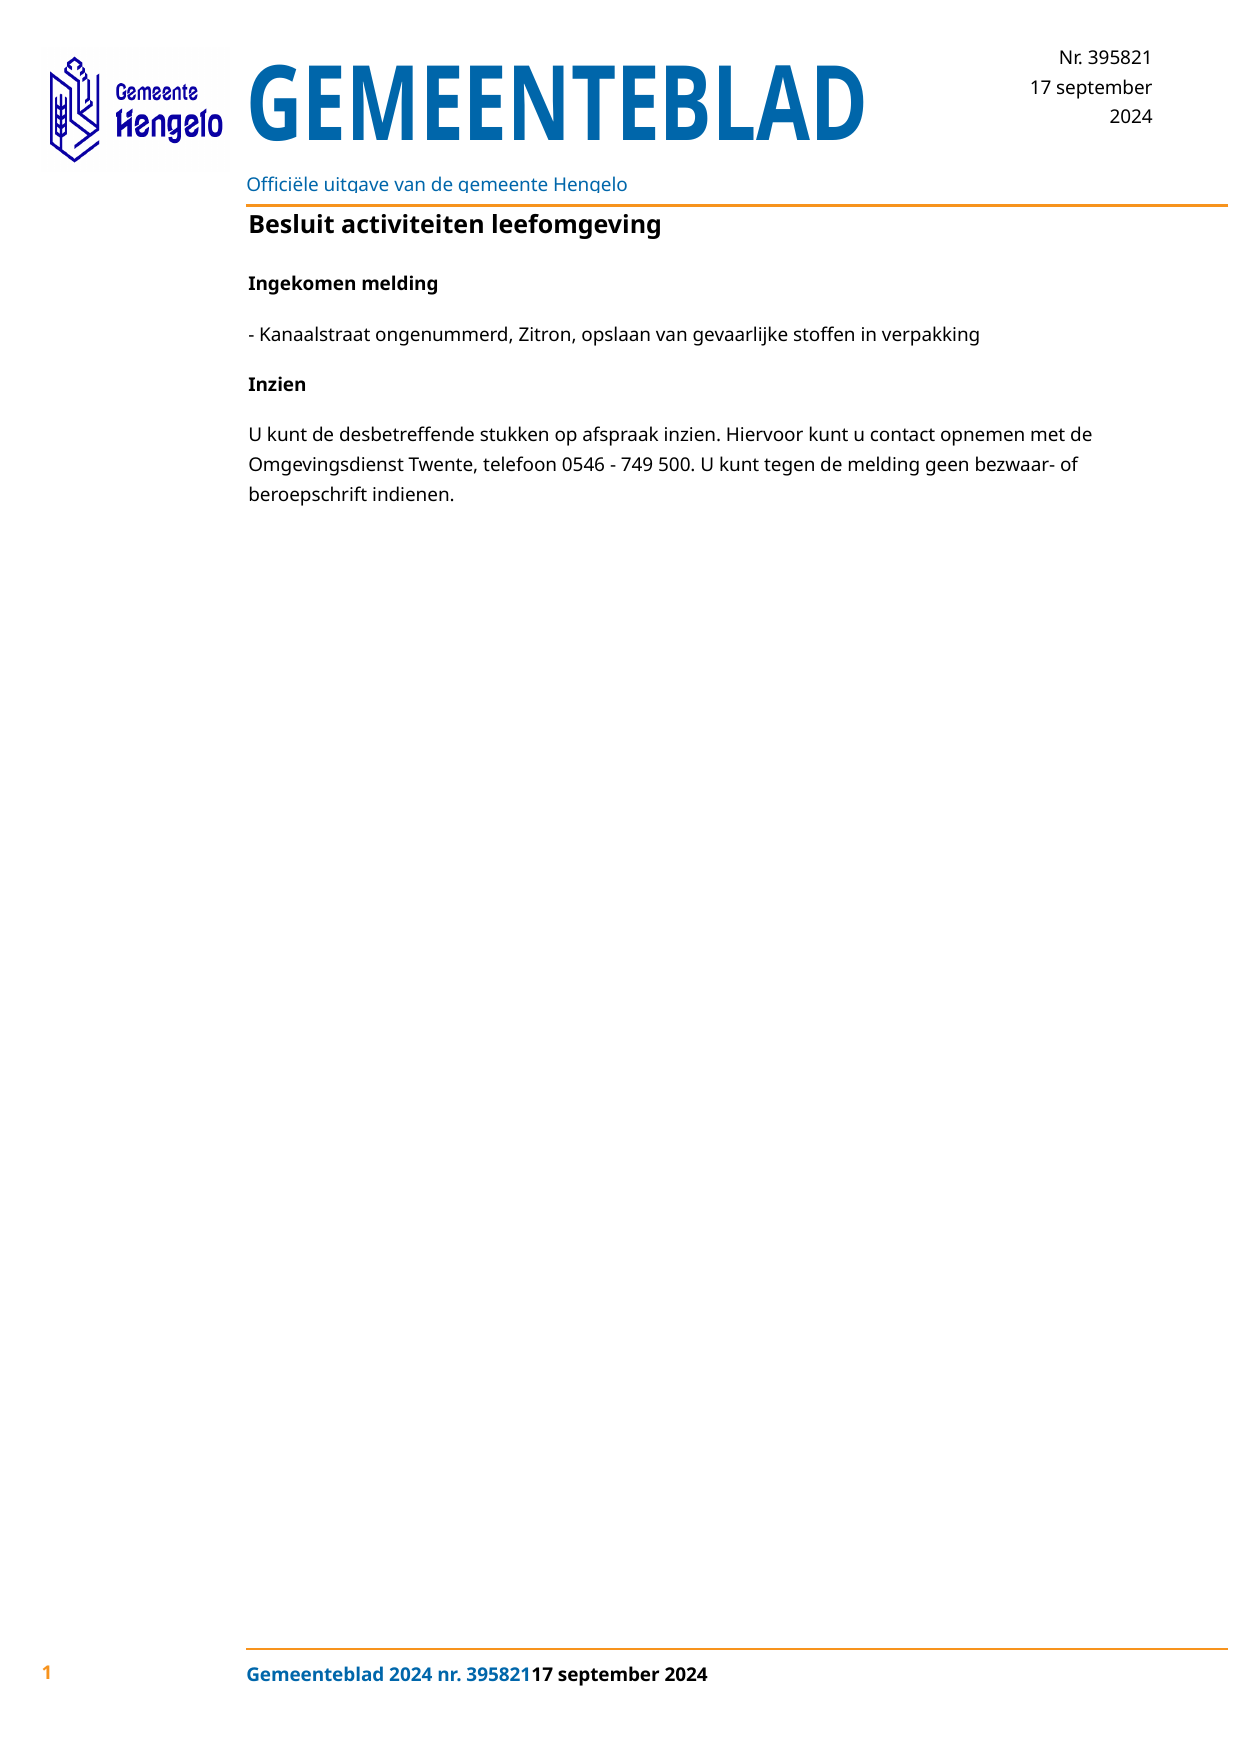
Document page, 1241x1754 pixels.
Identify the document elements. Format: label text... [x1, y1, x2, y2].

text Inzien [248, 371, 1152, 397]
text U kunt de desbetreffende stukken op afspraak inzien. Hiervoor kunt u contact opnemen met de Omgevingsdienst Twente, telefoon 0546 - 749 500. U kunt tegen de melding geen bezwaar- of beroepschrift indienen. [248, 422, 1152, 506]
text Ingekomen melding [248, 270, 1152, 296]
picture [41, 47, 231, 172]
text - Kanaalstraat ongenummerd, Zitron, opslaan van gevaarlijke stoffen in verpakking [248, 321, 1152, 346]
text Besluit activiteiten leefomgeving [248, 207, 1152, 241]
